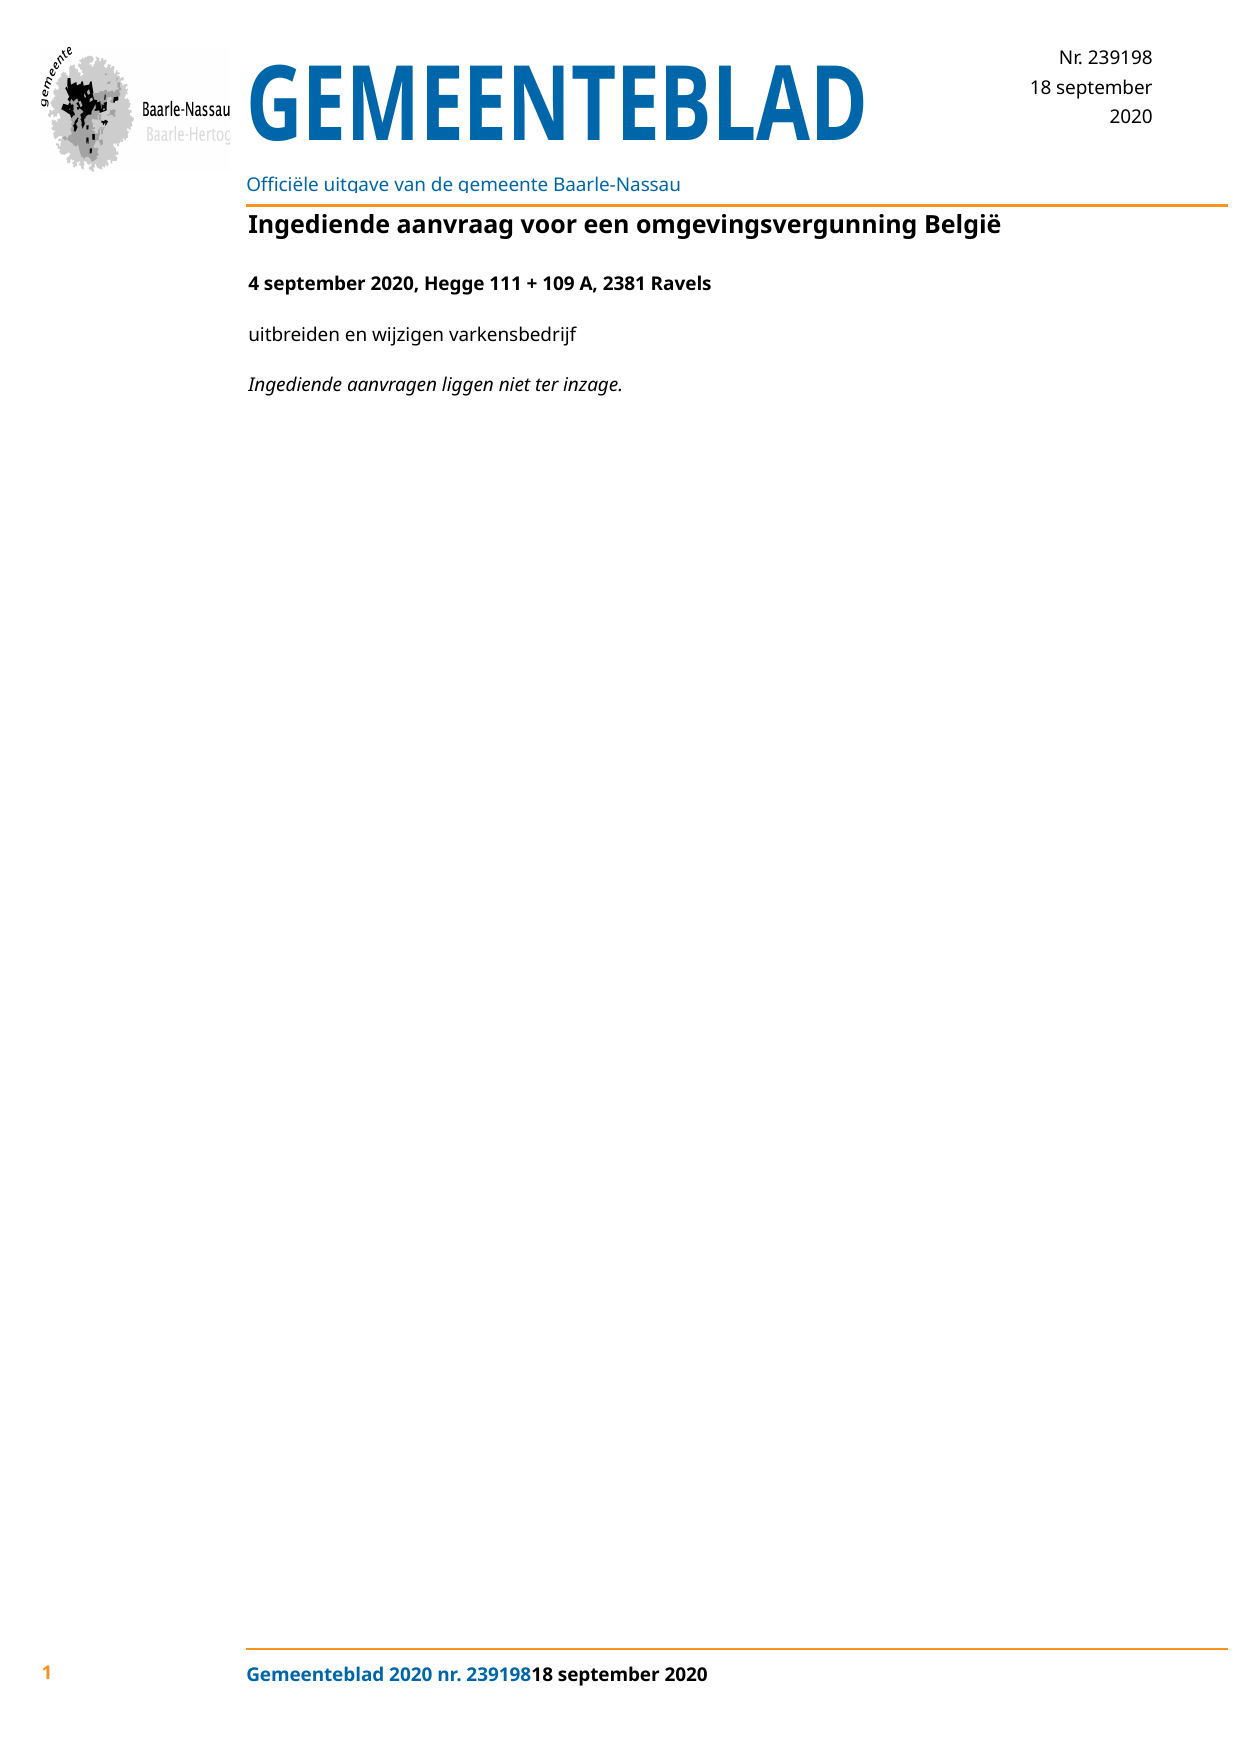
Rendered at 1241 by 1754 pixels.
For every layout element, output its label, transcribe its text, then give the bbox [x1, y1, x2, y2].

text 4 september 2020, Hegge 111 + 109 A, 2381 Ravels [248, 270, 1152, 296]
text uitbreiden en wijzigen varkensbedrijf [248, 321, 1152, 346]
text Ingediende aanvragen liggen niet ter inzage. [248, 371, 1152, 397]
text Ingediende aanvraag voor een omgevingsvergunning België [248, 207, 1152, 241]
picture [41, 47, 231, 172]
